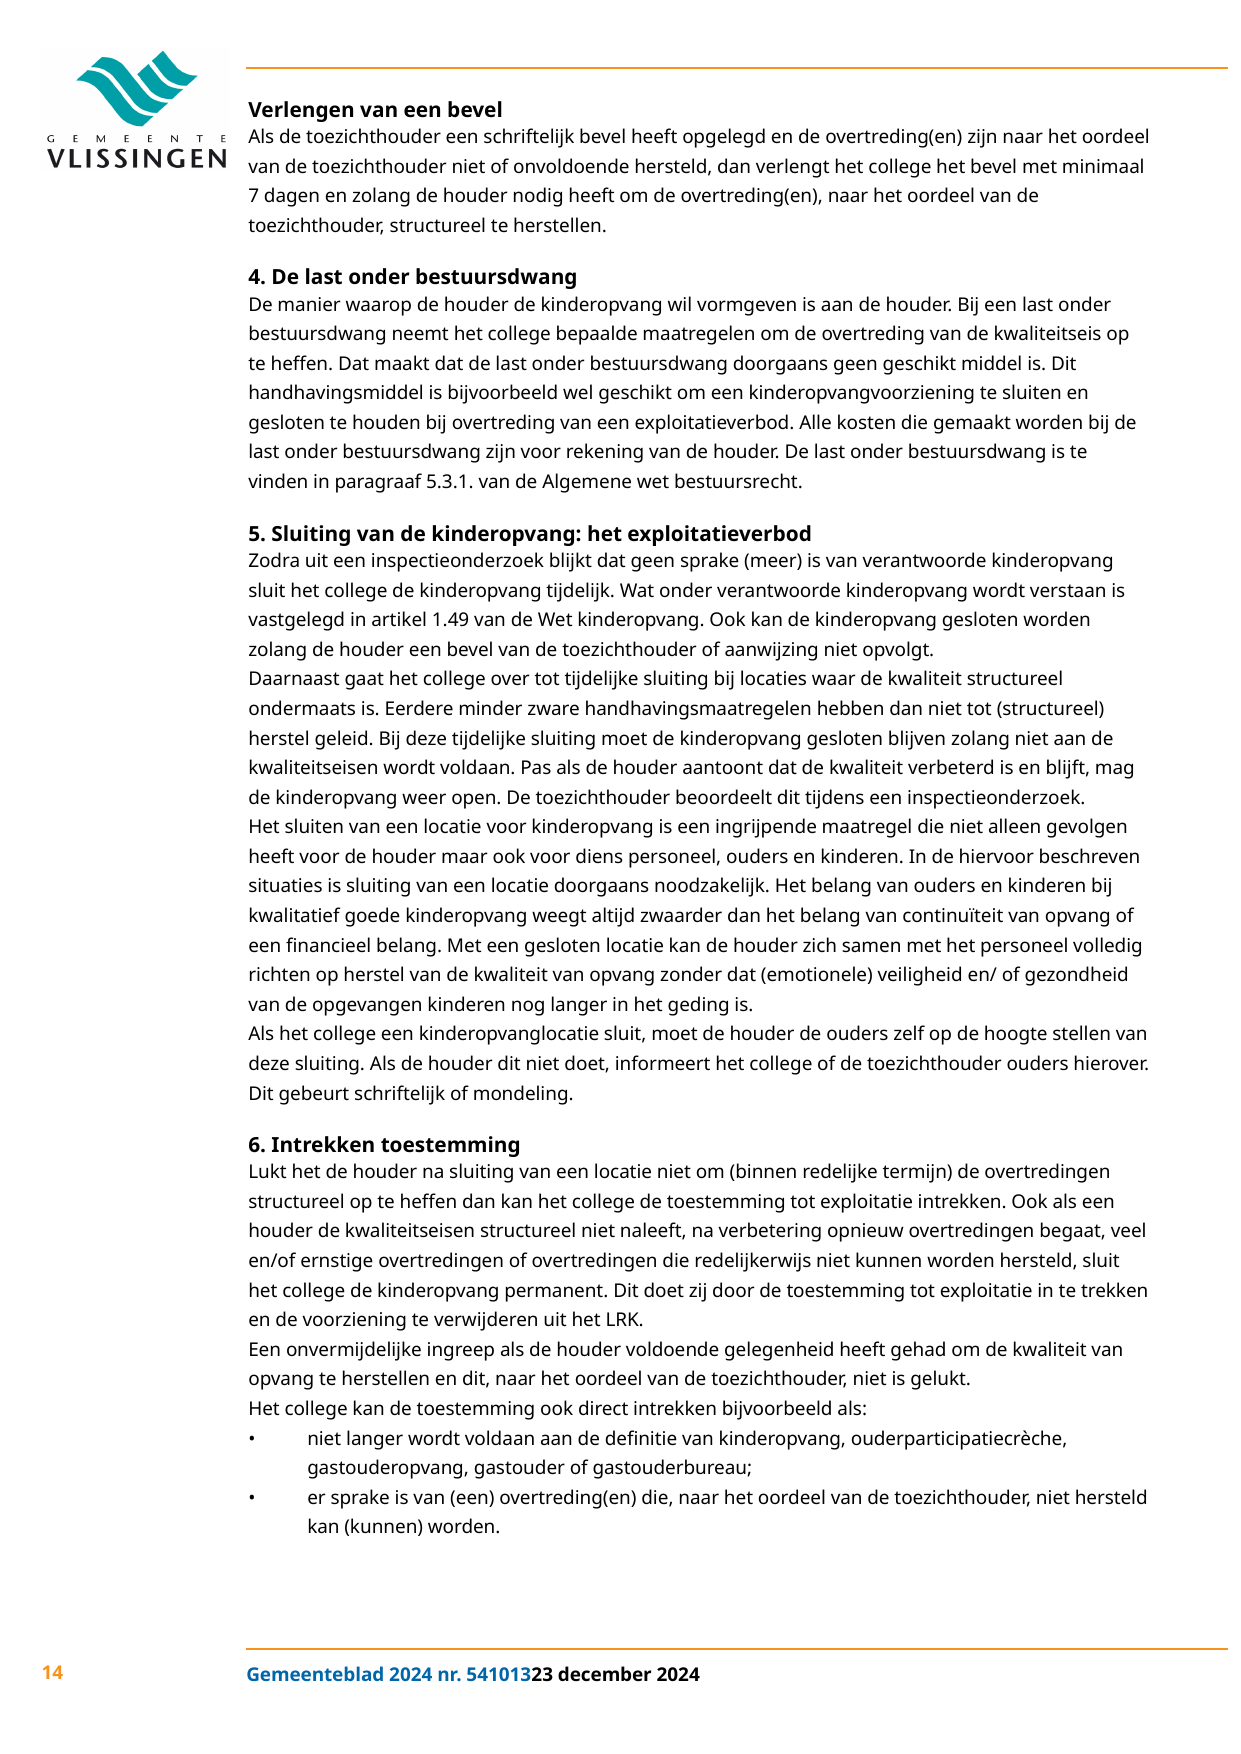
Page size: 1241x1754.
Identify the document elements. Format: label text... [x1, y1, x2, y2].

text Als het college een kinderopvanglocatie sluit, moet de houder de ouders zelf op de hoogte stellen van deze sluiting. Als de houder dit niet doet, informeert het college of de toezichthouder ouders hierover. Dit gebeurt schriftelijk of mondeling. [248, 1021, 1152, 1105]
text Het college kan de toestemming ook direct intrekken bijvoorbeeld als: [248, 1395, 1152, 1421]
text Daarnaast gaat het college over tot tijdelijke sluiting bij locaties waar de kwaliteit structureel ondermaats is. Eerdere minder zware handhavingsmaatregelen hebben dan niet tot (structureel) herstel geleid. Bij deze tijdelijke sluiting moet de kinderopvang gesloten blijven zolang niet aan de kwaliteitseisen wordt voldaan. Pas als de houder aantoont dat de kwaliteit verbeterd is en blijft, mag de kinderopvang weer open. De toezichthouder beoordeelt dit tijdens een inspectieonderzoek. [248, 666, 1152, 809]
text Als de toezichthouder een schriftelijk bevel heeft opgelegd en de overtreding(en) zijn naar het oordeel van de toezichthouder niet of onvoldoende hersteld, dan verlengt het college het bevel met minimaal 7 dagen en zolang de houder nodig heeft om de overtreding(en), naar het oordeel van de toezichthouder, structureel te herstellen. [248, 123, 1152, 238]
text Verlengen van een bevel [248, 95, 1152, 123]
list niet langer wordt voldaan aan de definitie van kinderopvang, ouderparticipatiecrèche, gastouderopvang, gastouder of gastouderbureau; [248, 1425, 1152, 1480]
text 5. Sluiting van de kinderopvang: het exploitatieverbod [248, 519, 1152, 547]
text Een onvermijdelijke ingreep als de houder voldoende gelegenheid heeft gehad om de kwaliteit van opvang te herstellen en dit, naar het oordeel van de toezichthouder, niet is gelukt. [248, 1336, 1152, 1391]
list er sprake is van (een) overtreding(en) die, naar het oordeel van de toezichthouder, niet hersteld kan (kunnen) worden. [248, 1484, 1152, 1539]
text Het sluiten van een locatie voor kinderopvang is een ingrijpende maatregel die niet alleen gevolgen heeft voor de houder maar ook voor diens personeel, ouders en kinderen. In de hiervoor beschreven situaties is sluiting van een locatie doorgaans noodzakelijk. Het belang van ouders en kinderen bij kwalitatief goede kinderopvang weegt altijd zwaarder dan het belang van continuïteit van opvang of een financieel belang. Met een gesloten locatie kan de houder zich samen met het personeel volledig richten op herstel van de kwaliteit van opvang zonder dat (emotionele) veiligheid en/ of gezondheid van de opgevangen kinderen nog langer in het geding is. [248, 813, 1152, 1017]
picture [41, 47, 231, 172]
text 4. De last onder bestuursdwang [248, 262, 1152, 291]
text Zodra uit een inspectieonderzoek blijkt dat geen sprake (meer) is van verantwoorde kinderopvang sluit het college de kinderopvang tijdelijk. Wat onder verantwoorde kinderopvang wordt verstaan is vastgelegd in artikel 1.49 van de Wet kinderopvang. Ook kan de kinderopvang gesloten worden zolang de houder een bevel van de toezichthouder of aanwijzing niet opvolgt. [248, 547, 1152, 662]
text Lukt het de houder na sluiting van een locatie niet om (binnen redelijke termijn) de overtredingen structureel op te heffen dan kan het college de toestemming tot exploitatie intrekken. Ook als een houder de kwaliteitseisen structureel niet naleeft, na verbetering opnieuw overtredingen begaat, veel en/of ernstige overtredingen of overtredingen die redelijkerwijs niet kunnen worden hersteld, sluit het college de kinderopvang permanent. Dit doet zij door de toestemming tot exploitatie in te trekken en de voorziening te verwijderen uit het LRK. [248, 1158, 1152, 1332]
text De manier waarop de houder de kinderopvang wil vormgeven is aan de houder. Bij een last onder bestuursdwang neemt het college bepaalde maatregelen om de overtreding van de kwaliteitseis op te heffen. Dat maakt dat de last onder bestuursdwang doorgaans geen geschikt middel is. Dit handhavingsmiddel is bijvoorbeeld wel geschikt om een kinderopvangvoorziening te sluiten en gesloten te houden bij overtreding van een exploitatieverbod. Alle kosten die gemaakt worden bij de last onder bestuursdwang zijn voor rekening van de houder. De last onder bestuursdwang is te vinden in paragraaf 5.3.1. van de Algemene wet bestuursrecht. [248, 291, 1152, 494]
text 6. Intrekken toestemming [248, 1130, 1152, 1158]
